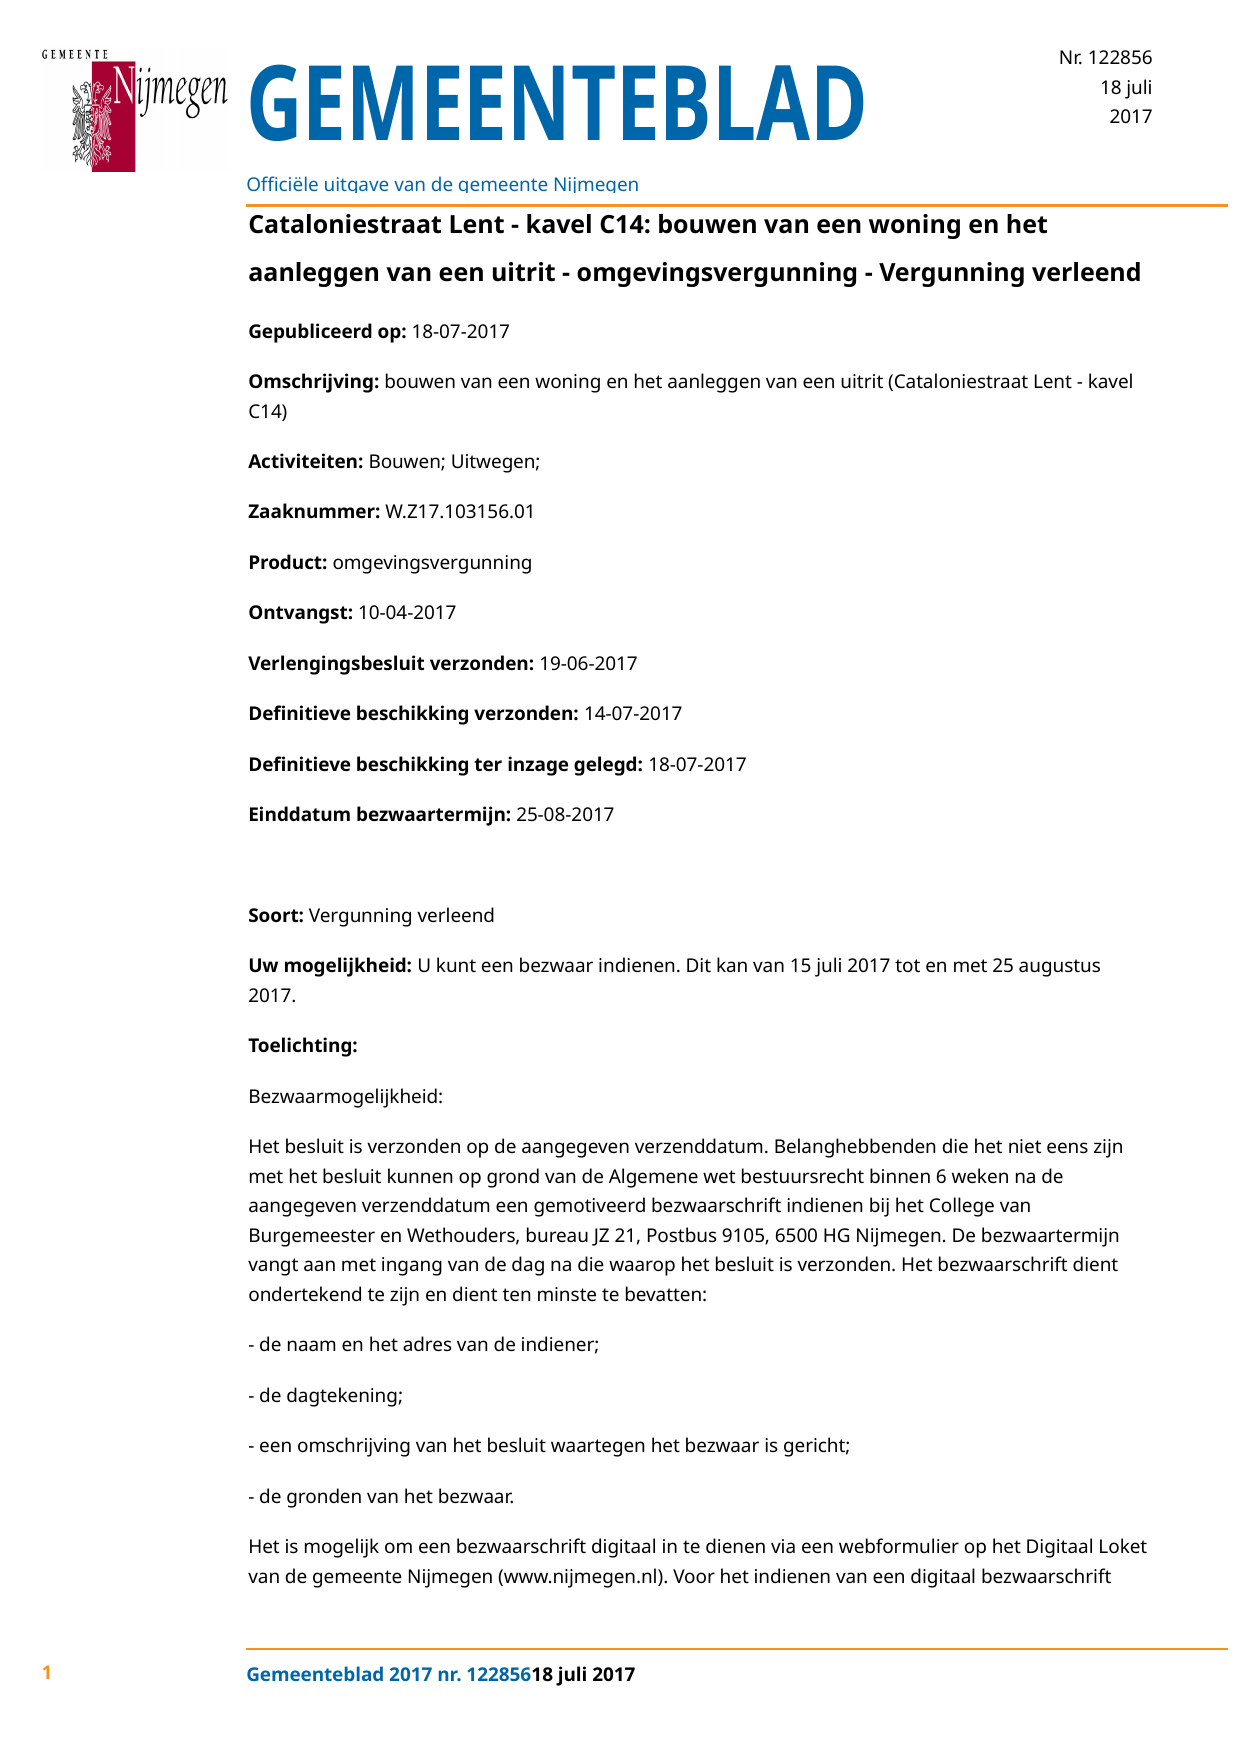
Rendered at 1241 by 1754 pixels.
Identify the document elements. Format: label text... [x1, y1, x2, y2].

text Omschrijving: bouwen van een woning en het aanleggen van een uitrit (Cataloniestraat Lent - kavel C14) [248, 368, 1152, 424]
text Bezwaarmogelijkheid: [248, 1083, 1152, 1109]
text Cataloniestraat Lent - kavel C14: bouwen van een woning en het aanleggen van een uitrit - omgevingsvergunning - Vergunning verleend [248, 207, 1152, 288]
text Product: omgevingsvergunning [248, 549, 1152, 575]
text Soort: Vergunning verleend [248, 902, 1152, 928]
text Definitieve beschikking ter inzage gelegd: 18-07-2017 [248, 751, 1152, 777]
text Toelichting: [248, 1032, 1152, 1058]
text - de gronden van het bezwaar. [248, 1483, 1152, 1509]
text - de dagtekening; [248, 1382, 1152, 1408]
text - de naam en het adres van de indiener; [248, 1332, 1152, 1357]
text Einddatum bezwaartermijn: 25-08-2017 [248, 801, 1152, 827]
text - een omschrijving van het besluit waartegen het bezwaar is gericht; [248, 1432, 1152, 1458]
text Zaaknummer: W.Z17.103156.01 [248, 499, 1152, 524]
picture [41, 47, 231, 172]
text Gepubliceerd op: 18-07-2017 [248, 318, 1152, 344]
text Activiteiten: Bouwen; Uitwegen; [248, 448, 1152, 474]
text Het is mogelijk om een bezwaarschrift digitaal in te dienen via een webformulier op het Digitaal Loket van de gemeente Nijmegen (www.nijmegen.nl). Voor het indienen van een digitaal bezwaarschrift [248, 1533, 1152, 1589]
text Uw mogelijkheid: U kunt een bezwaar indienen. Dit kan van 15 juli 2017 tot en met 25 augustus 2017. [248, 952, 1152, 1008]
text Definitieve beschikking verzonden: 14-07-2017 [248, 700, 1152, 726]
text Verlengingsbesluit verzonden: 19-06-2017 [248, 650, 1152, 676]
text Het besluit is verzonden op de aangegeven verzenddatum. Belanghebbenden die het niet eens zijn met het besluit kunnen op grond van de Algemene wet bestuursrecht binnen 6 weken na de aangegeven verzenddatum een gemotiveerd bezwaarschrift indienen bij het College van Burgemeester en Wethouders, bureau JZ 21, Postbus 9105, 6500 HG Nijmegen. De bezwaartermijn vangt aan met ingang van de dag na die waarop het besluit is verzonden. Het bezwaarschrift dient ondertekend te zijn en dient ten minste te bevatten: [248, 1133, 1152, 1307]
text Ontvangst: 10-04-2017 [248, 599, 1152, 625]
